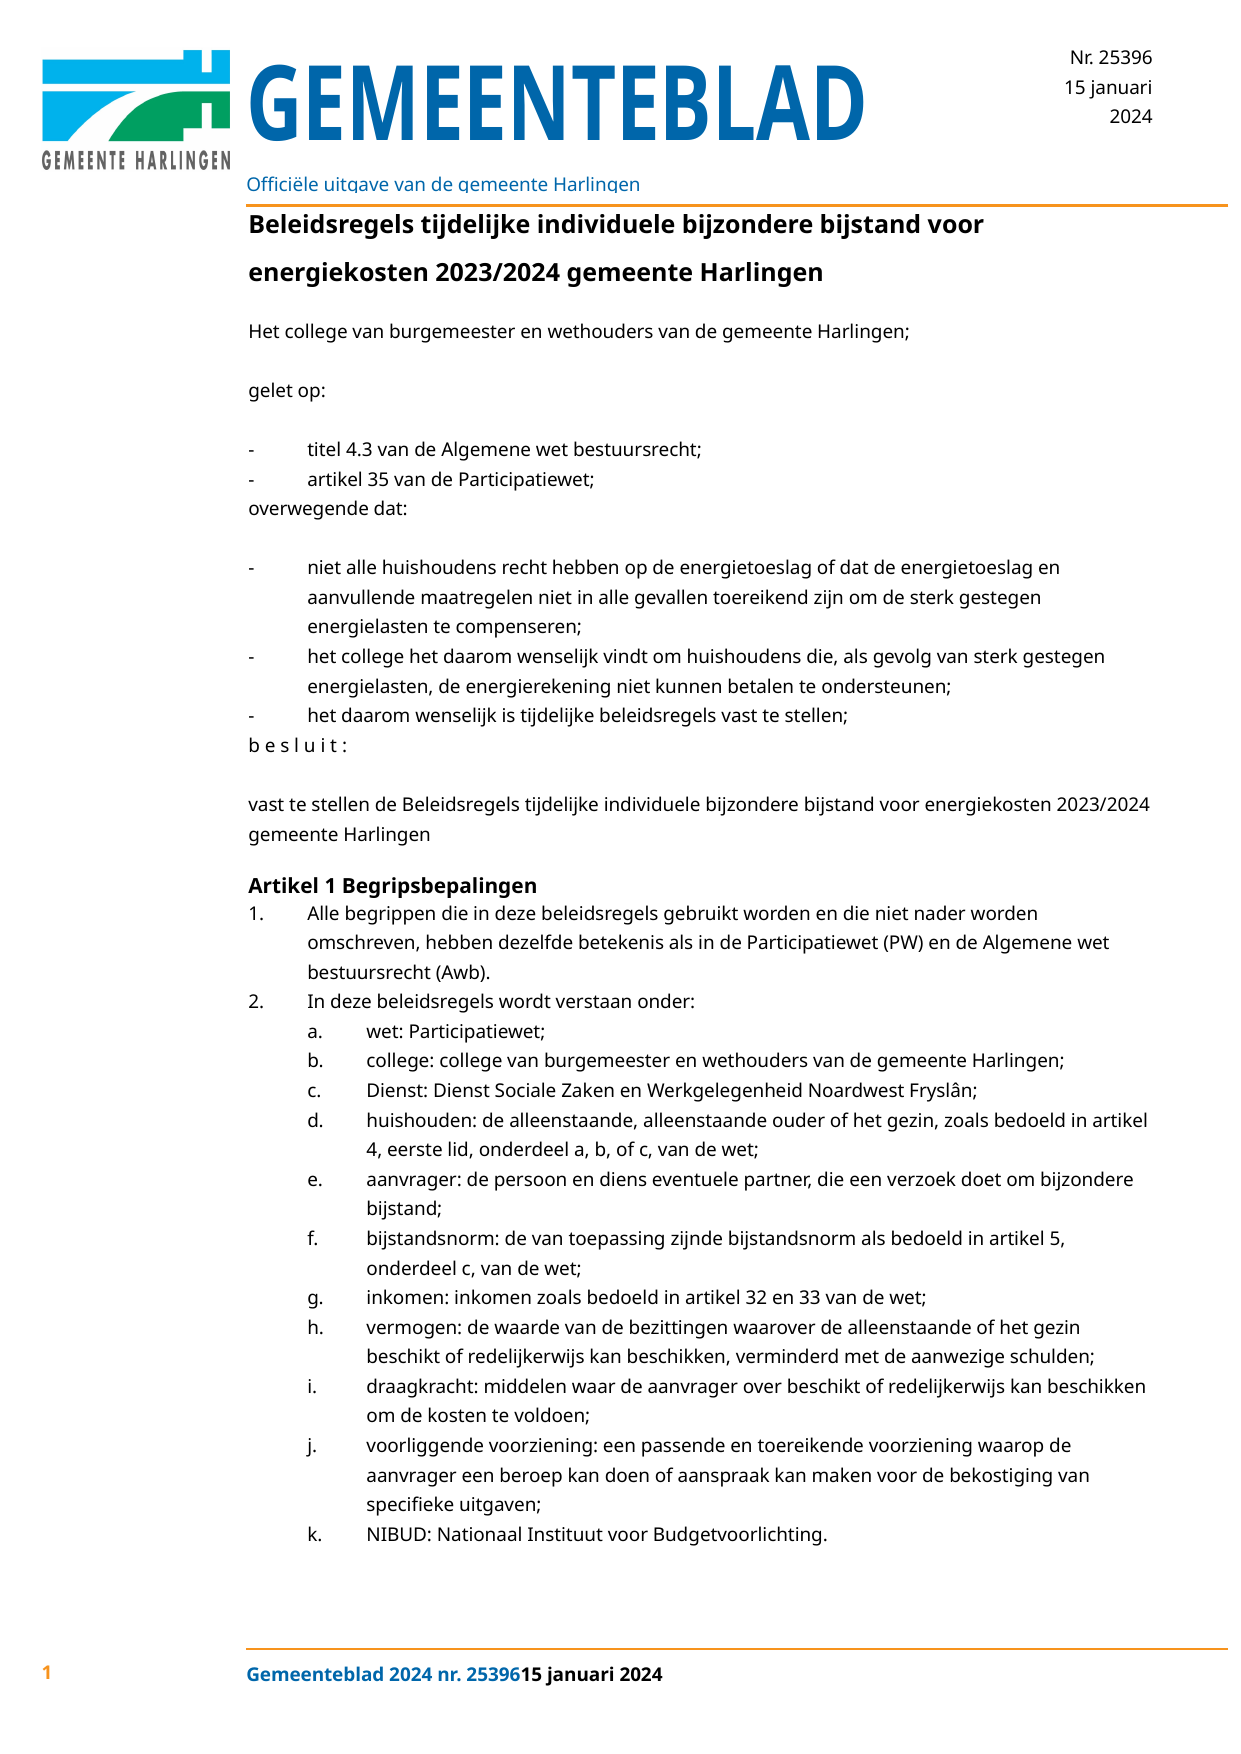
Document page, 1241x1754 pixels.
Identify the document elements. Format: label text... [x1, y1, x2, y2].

list aanvrager: de persoon en diens eventuele partner, die een verzoek doet om bijzondere bijstand; [307, 1166, 1152, 1221]
text Beleidsregels tijdelijke individuele bijzondere bijstand voor energiekosten 2023/2024 gemeente Harlingen [248, 207, 1152, 288]
list wet: Participatiewet; [307, 1018, 1152, 1044]
list Dienst: Dienst Sociale Zaken en Werkgelegenheid Noardwest Fryslân; [307, 1077, 1152, 1103]
list huishouden: de alleenstaande, alleenstaande ouder of het gezin, zoals bedoeld in artikel 4, eerste lid, onderdeel a, b, of c, van de wet; [307, 1107, 1152, 1162]
text b e s l u i t : [248, 732, 1152, 758]
list titel 4.3 van de Algemene wet bestuursrecht; [248, 436, 1152, 462]
list inkomen: inkomen zoals bedoeld in artikel 32 en 33 van de wet; [307, 1284, 1152, 1310]
list bijstandsnorm: de van toepassing zijnde bijstandsnorm als bedoeld in artikel 5, onderdeel c, van de wet; [307, 1225, 1152, 1280]
list college: college van burgemeester en wethouders van de gemeente Harlingen; [307, 1048, 1152, 1073]
list In deze beleidsregels wordt verstaan onder: [248, 988, 1152, 1014]
list Alle begrippen die in deze beleidsregels gebruikt worden en die niet nader worden omschreven, hebben dezelfde betekenis als in de Participatiewet (PW) en de Algemene wet bestuursrecht (Awb). [248, 900, 1152, 984]
picture [41, 47, 231, 172]
list niet alle huishoudens recht hebben op de energietoeslag of dat de energietoeslag en aanvullende maatregelen niet in alle gevallen toereikend zijn om de sterk gestegen energielasten te compenseren; [248, 554, 1152, 639]
text overwegende dat: [248, 495, 1152, 521]
text Artikel 1 Begripsbepalingen [248, 871, 1152, 900]
list het college het daarom wenselijk vindt om huishoudens die, als gevolg van sterk gestegen energielasten, de energierekening niet kunnen betalen te ondersteunen; [248, 643, 1152, 699]
text Het college van burgemeester en wethouders van de gemeente Harlingen; [248, 318, 1152, 344]
list vermogen: de waarde van de bezittingen waarover de alleenstaande of het gezin beschikt of redelijkerwijs kan beschikken, verminderd met de aanwezige schulden; [307, 1314, 1152, 1369]
list het daarom wenselijk is tijdelijke beleidsregels vast te stellen; [248, 702, 1152, 728]
text gelet op: [248, 377, 1152, 403]
list voorliggende voorziening: een passende en toereikende voorziening waarop de aanvrager een beroep kan doen of aanspraak kan maken voor de bekostiging van specifieke uitgaven; [307, 1432, 1152, 1517]
text vast te stellen de Beleidsregels tijdelijke individuele bijzondere bijstand voor energiekosten 2023/2024 gemeente Harlingen [248, 791, 1152, 847]
list artikel 35 van de Participatiewet; [248, 466, 1152, 492]
list NIBUD: Nationaal Instituut voor Budgetvoorlichting. [307, 1521, 1152, 1547]
list draagkracht: middelen waar de aanvrager over beschikt of redelijkerwijs kan beschikken om de kosten te voldoen; [307, 1373, 1152, 1428]
